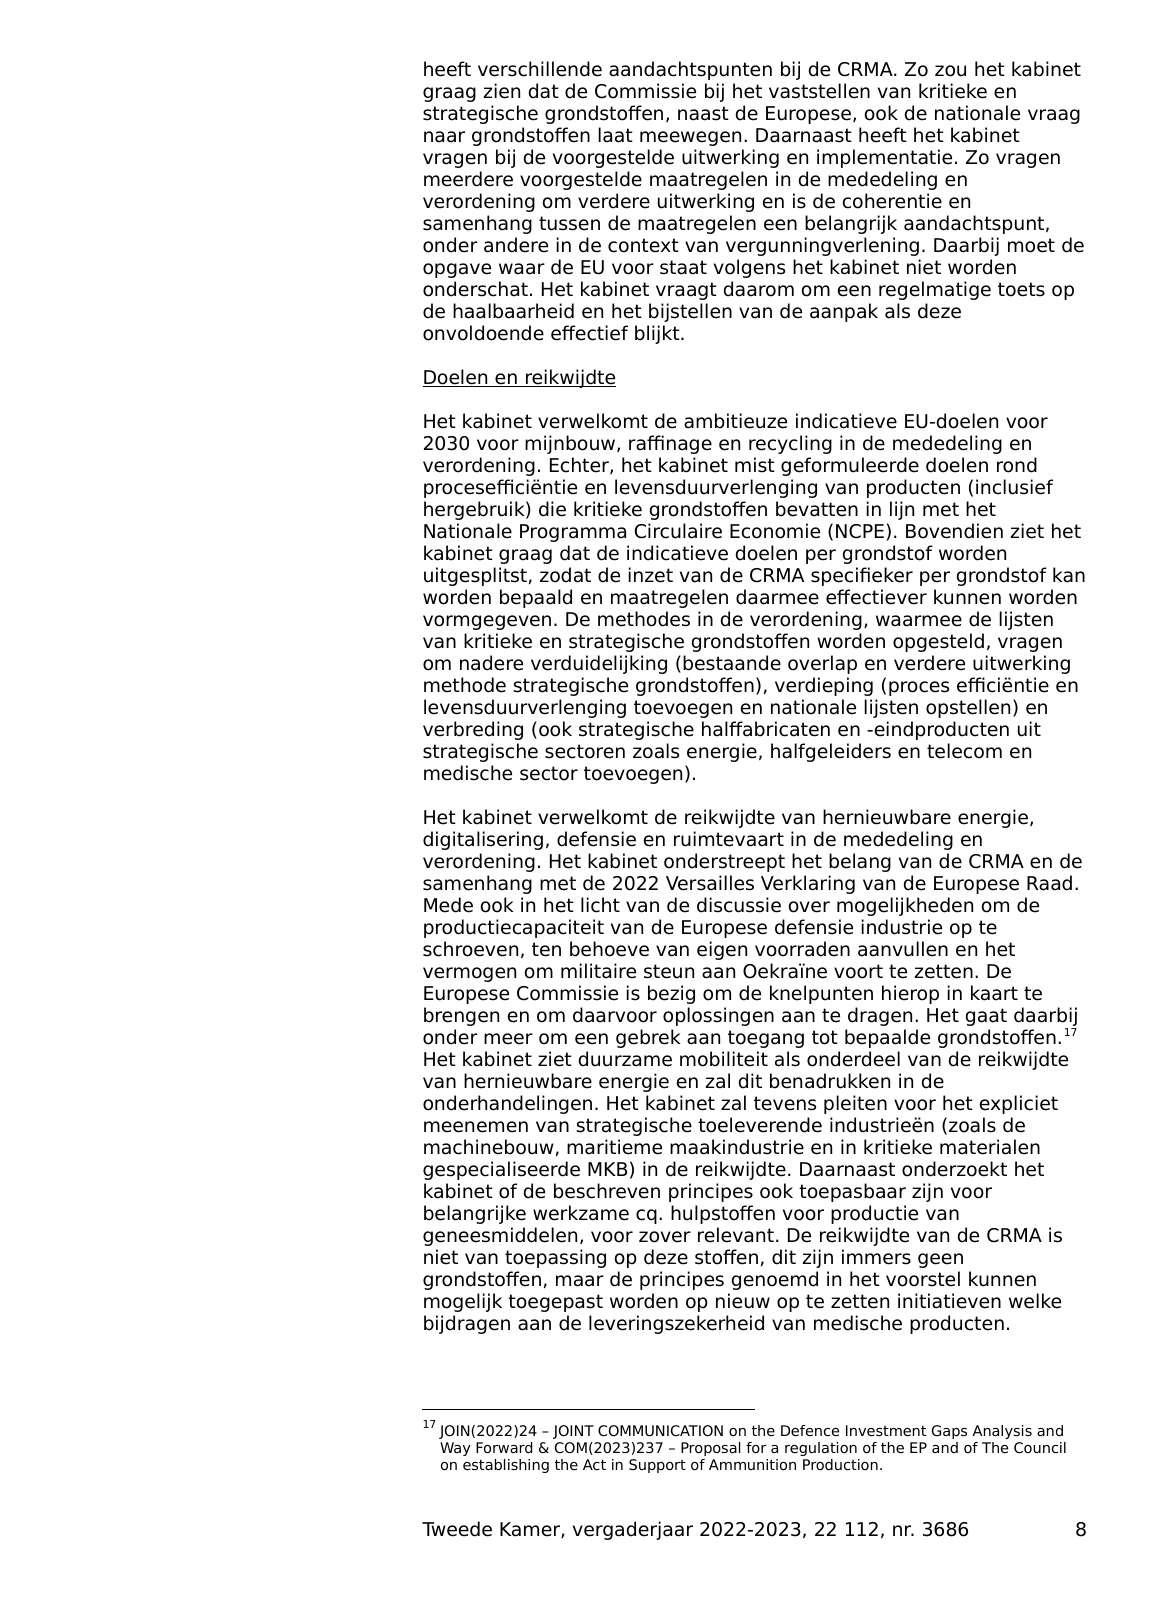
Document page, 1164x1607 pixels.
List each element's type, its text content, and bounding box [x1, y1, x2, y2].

subtitle Doelen en reikwijdte [422, 367, 1087, 389]
text JOIN(2022)24 – JOINT COMMUNICATION on the Defence Investment Gaps Analysis and Way Forward & COM(2023)237 – Proposal for a regulation of the EP and of The Council on establishing the Act in Support of Ammunition Production. [422, 1418, 1087, 1474]
text Het kabinet verwelkomt de reikwijdte van hernieuwbare energie, digitalisering, defensie en ruimtevaart in de mededeling en verordening. Het kabinet onderstreept het belang van de CRMA en de samenhang met de 2022 Versailles Verklaring van de Europese Raad. Mede ook in het licht van de discussie over mogelijkheden om de productiecapaciteit van de Europese defensie industrie op te schroeven, ten behoeve van eigen voorraden aanvullen en het vermogen om militaire steun aan Oekraïne voort te zetten. De Europese Commissie is bezig om de knelpunten hierop in kaart te brengen en om daarvoor oplossingen aan te dragen. Het gaat daarbij onder meer om een gebrek aan toegang tot bepaalde grondstoffen. Het kabinet ziet duurzame mobiliteit als onderdeel van de reikwijdte van hernieuwbare energie en zal dit benadrukken in de onderhandelingen. Het kabinet zal tevens pleiten voor het expliciet meenemen van strategische toeleverende industrieën (zoals de machinebouw, maritieme maakindustrie en in kritieke materialen gespecialiseerde MKB) in de reikwijdte. Daarnaast onderzoekt het kabinet of de beschreven principes ook toepasbaar zijn voor belangrijke werkzame cq. hulpstoffen voor productie van geneesmiddelen, voor zover relevant. De reikwijdte van de CRMA is niet van toepassing op deze stoffen, dit zijn immers geen grondstoffen, maar de principes genoemd in het voorstel kunnen mogelijk toegepast worden op nieuw op te zetten initiatieven welke bijdragen aan de leveringszekerheid van medische producten. [422, 807, 1087, 1334]
text heeft verschillende aandachtspunten bij de CRMA. Zo zou het kabinet graag zien dat de Commissie bij het vaststellen van kritieke en strategische grondstoffen, naast de Europese, ook de nationale vraag naar grondstoffen laat meewegen. Daarnaast heeft het kabinet vragen bij de voorgestelde uitwerking en implementatie. Zo vragen meerdere voorgestelde maatregelen in de mededeling en verordening om verdere uitwerking en is de coherentie en samenhang tussen de maatregelen een belangrijk aandachtspunt, onder andere in de context van vergunningverlening. Daarbij moet de opgave waar de EU voor staat volgens het kabinet niet worden onderschat. Het kabinet vraagt daarom om een regelmatige toets op de haalbaarheid en het bijstellen van de aanpak als deze onvoldoende effectief blijkt. [422, 59, 1087, 345]
text Het kabinet verwelkomt de ambitieuze indicatieve EU-doelen voor 2030 voor mijnbouw, raffinage en recycling in de mededeling en verordening. Echter, het kabinet mist geformuleerde doelen rond procesefficiëntie en levensduurverlenging van producten (inclusief hergebruik) die kritieke grondstoffen bevatten in lijn met het Nationale Programma Circulaire Economie (NCPE). Bovendien ziet het kabinet graag dat de indicatieve doelen per grondstof worden uitgesplitst, zodat de inzet van de CRMA specifieker per grondstof kan worden bepaald en maatregelen daarmee effectiever kunnen worden vormgegeven. De methodes in de verordening, waarmee de lijsten van kritieke en strategische grondstoffen worden opgesteld, vragen om nadere verduidelijking (bestaande overlap en verdere uitwerking methode strategische grondstoffen), verdieping (proces efficiëntie en levensduurverlenging toevoegen en nationale lijsten opstellen) en verbreding (ook strategische halffabricaten en -eindproducten uit strategische sectoren zoals energie, halfgeleiders en telecom en medische sector toevoegen). [422, 411, 1087, 785]
